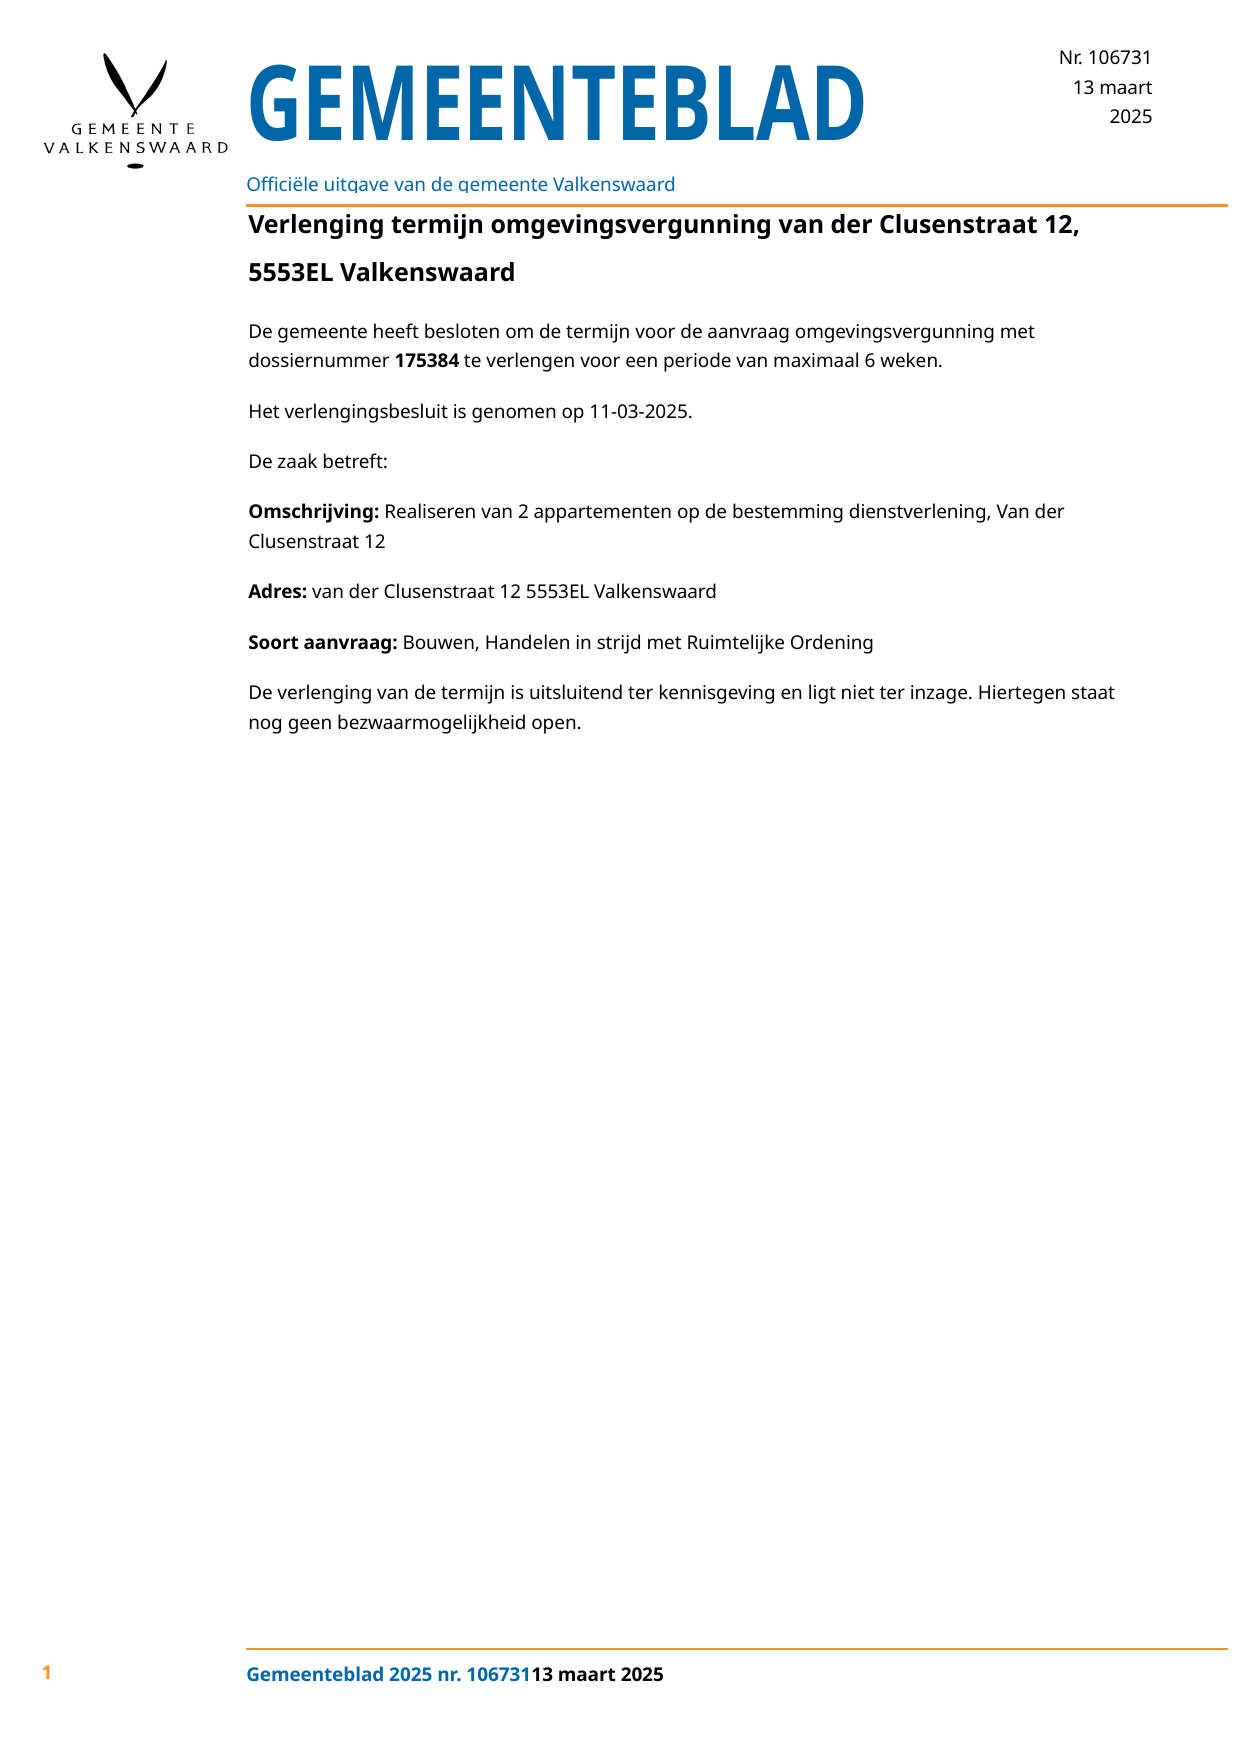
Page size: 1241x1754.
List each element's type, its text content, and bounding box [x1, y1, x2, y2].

text Soort aanvraag: Bouwen, Handelen in strijd met Ruimtelijke Ordening [248, 629, 1152, 655]
text Adres: van der Clusenstraat 12 5553EL Valkenswaard [248, 579, 1152, 604]
text Het verlengingsbesluit is genomen op 11-03-2025. [248, 398, 1152, 424]
text De verlenging van de termijn is uitsluitend ter kennisgeving en ligt niet ter inzage. Hiertegen staat nog geen bezwaarmogelijkheid open. [248, 679, 1152, 735]
text De zaak betreft: [248, 448, 1152, 474]
picture [41, 47, 231, 172]
text De gemeente heeft besloten om de termijn voor de aanvraag omgevingsvergunning met dossiernummer 175384 te verlengen voor een periode van maximaal 6 weken. [248, 318, 1152, 373]
text Verlenging termijn omgevingsvergunning van der Clusenstraat 12, 5553EL Valkenswaard [248, 207, 1152, 288]
text Omschrijving: Realiseren van 2 appartementen op de bestemming dienstverlening, Van der Clusenstraat 12 [248, 499, 1152, 554]
